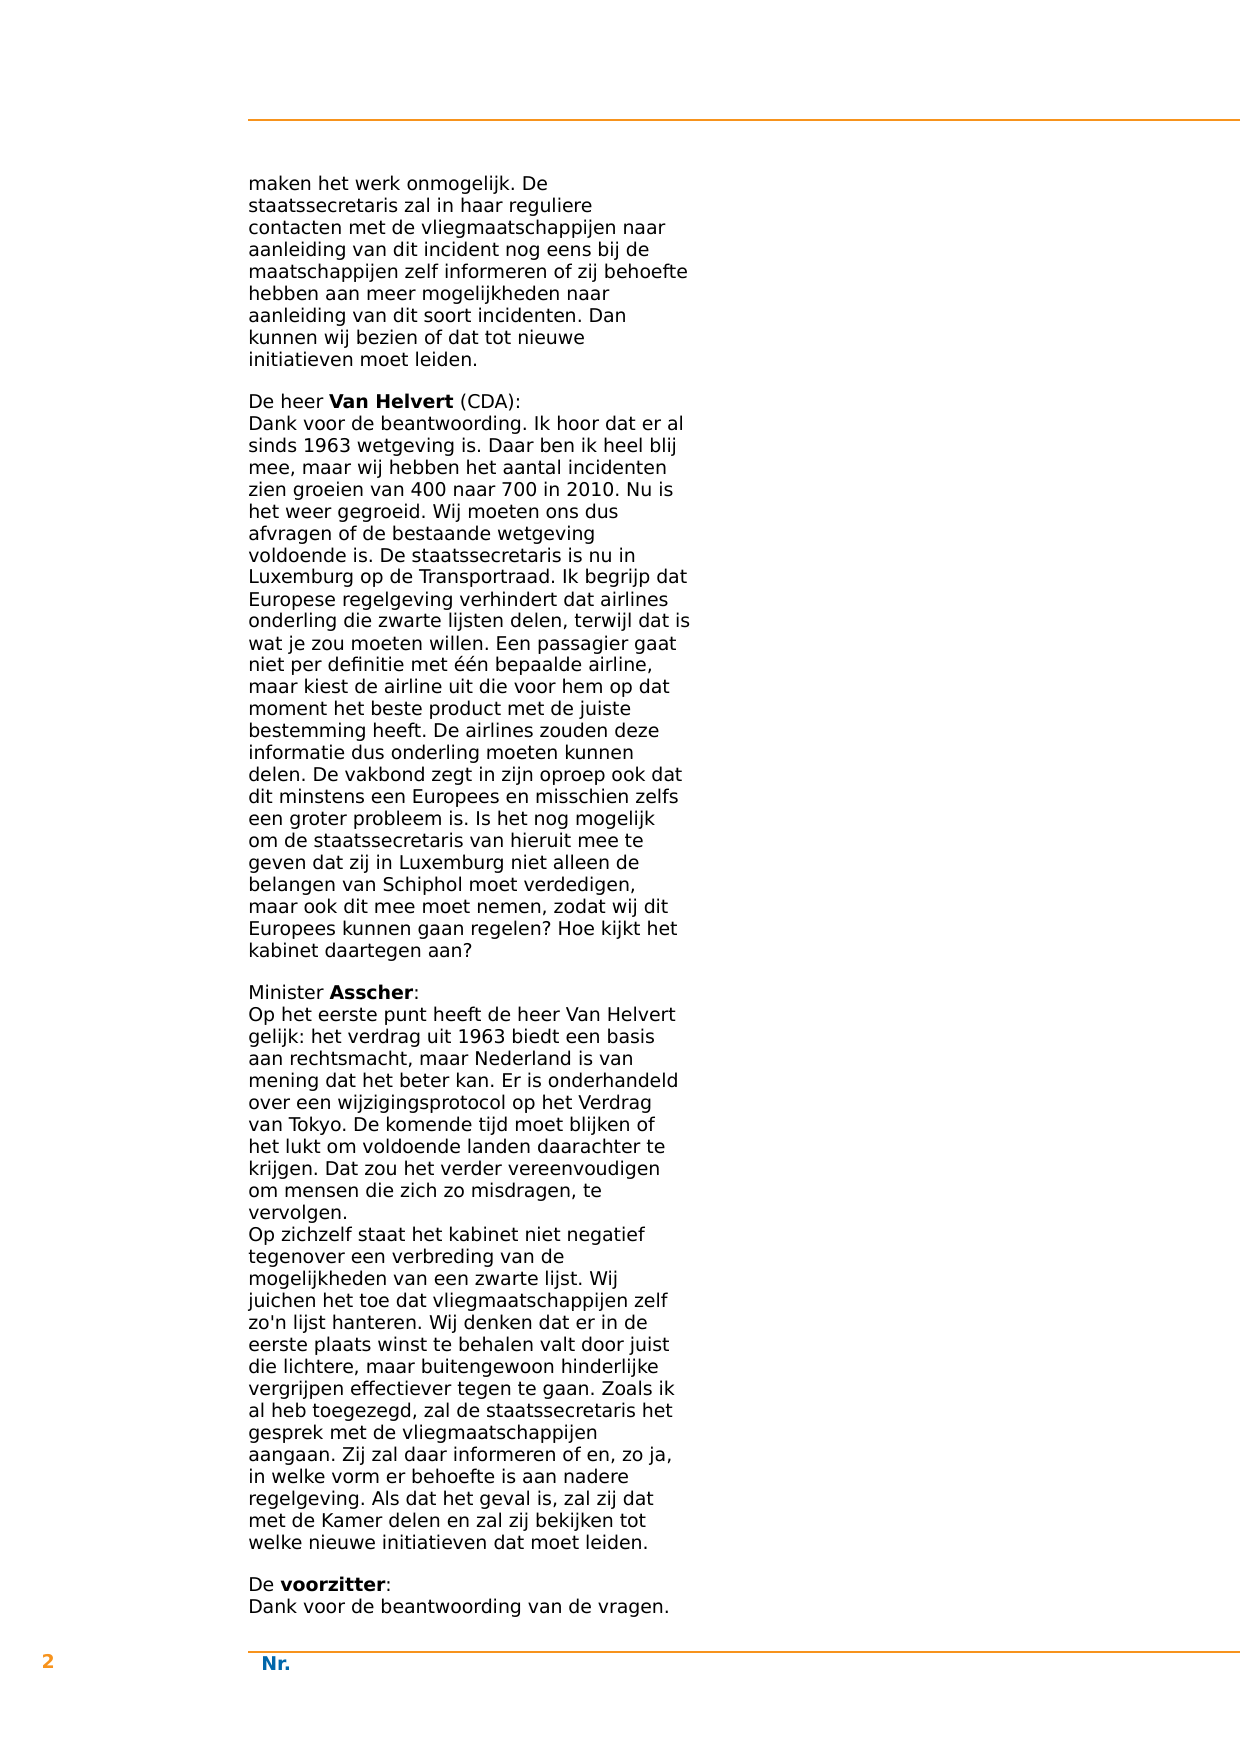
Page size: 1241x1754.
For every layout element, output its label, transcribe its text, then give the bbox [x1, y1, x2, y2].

text Minister Asscher: [248, 982, 691, 1004]
text Dank voor de beantwoording. Ik hoor dat er al sinds 1963 wetgeving is. Daar ben ik heel blij mee, maar wij hebben het aantal incidenten zien groeien van 400 naar 700 in 2010. Nu is het weer gegroeid. Wij moeten ons dus afvragen of de bestaande wetgeving voldoende is. De staatssecretaris is nu in Luxemburg op de Transportraad. Ik begrijp dat Europese regelgeving verhindert dat airlines onderling die zwarte lijsten delen, terwijl dat is wat je zou moeten willen. Een passagier gaat niet per definitie met één bepaalde airline, maar kiest de airline uit die voor hem op dat moment het beste product met de juiste bestemming heeft. De airlines zouden deze informatie dus onderling moeten kunnen delen. De vakbond zegt in zijn oproep ook dat dit minstens een Europees en misschien zelfs een groter probleem is. Is het nog mogelijk om de staatssecretaris van hieruit mee te geven dat zij in Luxemburg niet alleen de belangen van Schiphol moet verdedigen, maar ook dit mee moet nemen, zodat wij dit Europees kunnen gaan regelen? Hoe kijkt het kabinet daartegen aan? [248, 413, 691, 962]
text De heer Van Helvert (CDA): [248, 391, 691, 413]
text maken het werk onmogelijk. De staatssecretaris zal in haar reguliere contacten met de vliegmaatschappijen naar aanleiding van dit incident nog eens bij de maatschappijen zelf informeren of zij behoefte hebben aan meer mogelijkheden naar aanleiding van dit soort incidenten. Dan kunnen wij bezien of dat tot nieuwe initiatieven moet leiden. [248, 173, 691, 371]
text Op het eerste punt heeft de heer Van Helvert gelijk: het verdrag uit 1963 biedt een basis aan rechtsmacht, maar Nederland is van mening dat het beter kan. Er is onderhandeld over een wijzigingsprotocol op het Verdrag van Tokyo. De komende tijd moet blijken of het lukt om voldoende landen daarachter te krijgen. Dat zou het verder vereenvoudigen om mensen die zich zo misdragen, te vervolgen. [248, 1004, 691, 1224]
text Dank voor de beantwoording van de vragen. [248, 1596, 691, 1617]
text De voorzitter: [248, 1573, 691, 1596]
text Op zichzelf staat het kabinet niet negatief tegenover een verbreding van de mogelijkheden van een zwarte lijst. Wij juichen het toe dat vliegmaatschappijen zelf zo'n lijst hanteren. Wij denken dat er in de eerste plaats winst te behalen valt door juist die lichtere, maar buitengewoon hinderlijke vergrijpen effectiever tegen te gaan. Zoals ik al heb toegezegd, zal de staatssecretaris het gesprek met de vliegmaatschappijen aangaan. Zij zal daar informeren of en, zo ja, in welke vorm er behoefte is aan nadere regelgeving. Als dat het geval is, zal zij dat met de Kamer delen en zal zij bekijken tot welke nieuwe initiatieven dat moet leiden. [248, 1224, 691, 1553]
